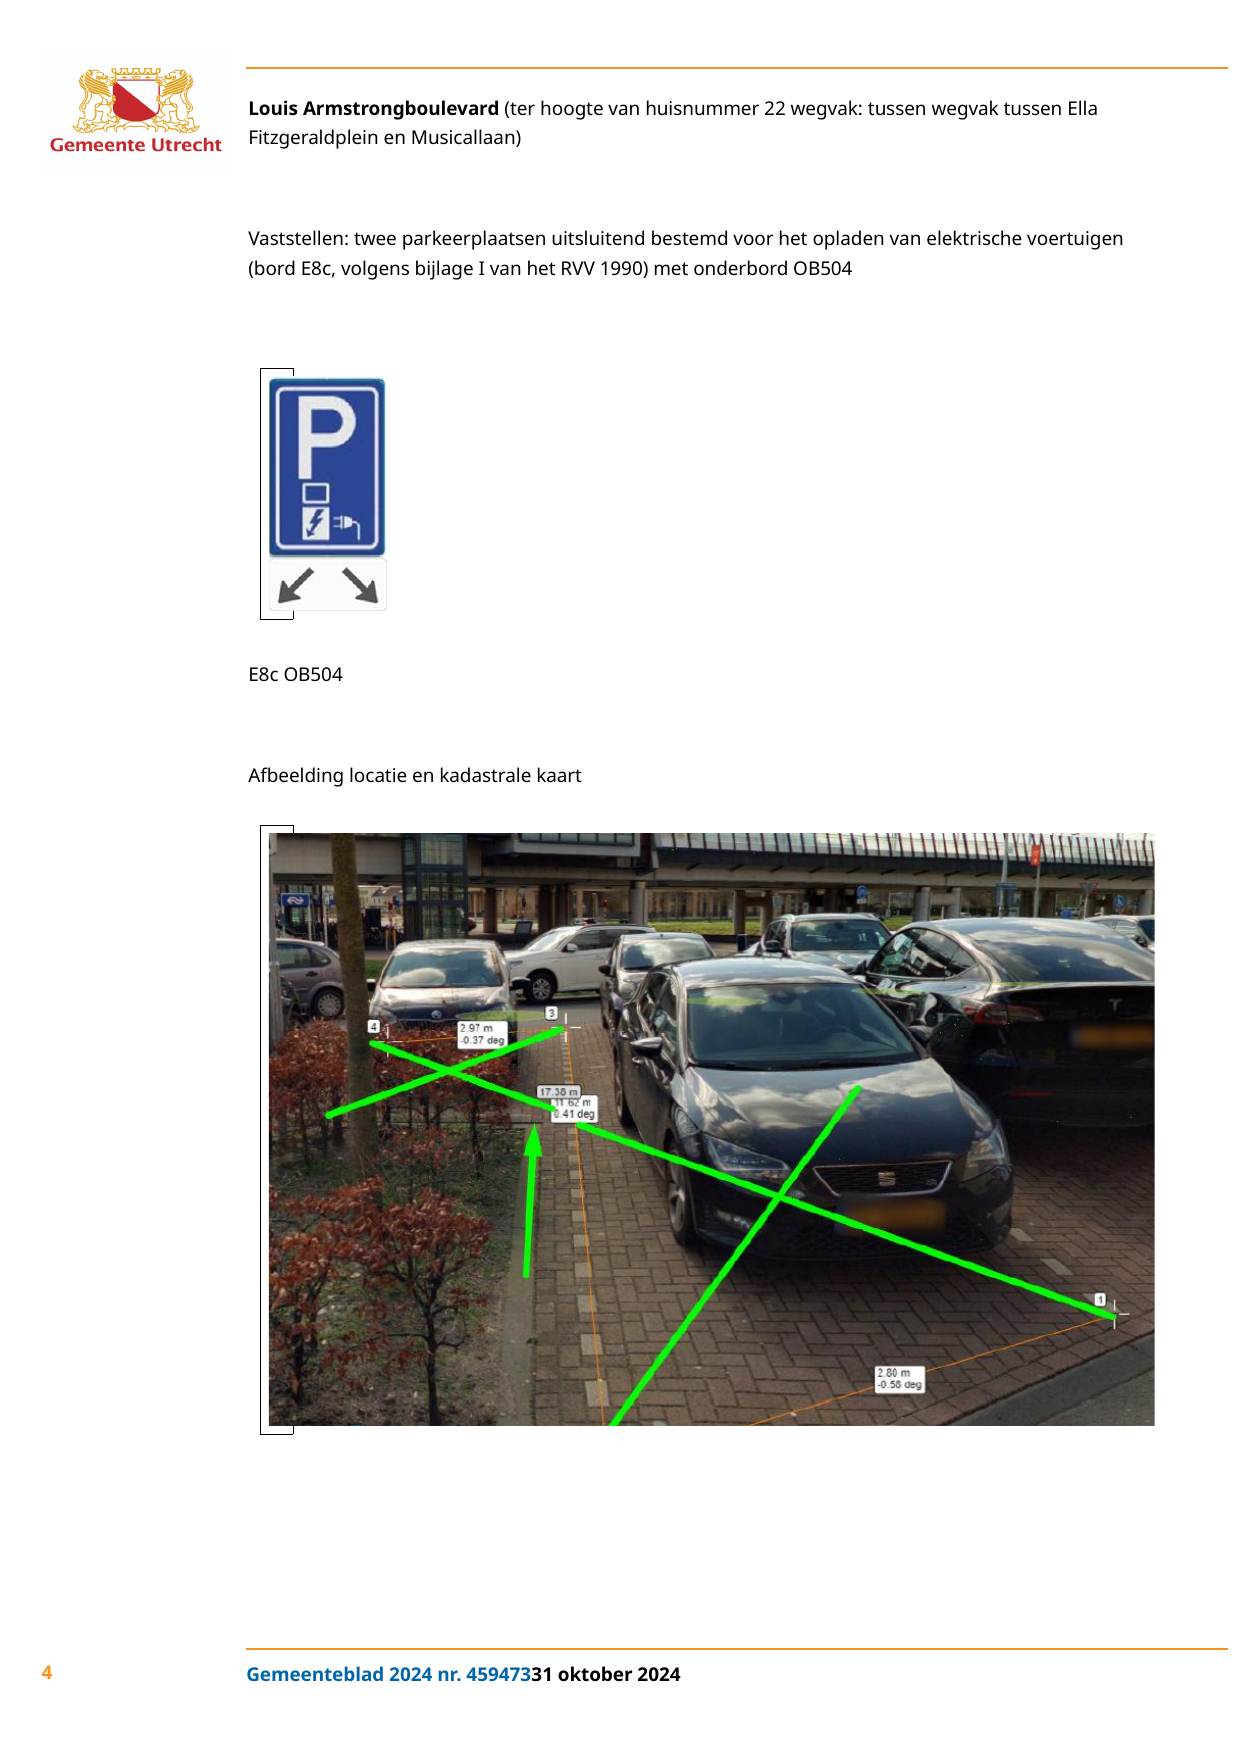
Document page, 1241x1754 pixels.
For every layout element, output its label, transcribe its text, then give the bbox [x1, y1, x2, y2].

text Vaststellen: twee parkeerplaatsen uitsluitend bestemd voor het opladen van elektrische voertuigen (bord E8c, volgens bijlage I van het RVV 1990) met onderbord OB504 [248, 225, 1152, 281]
picture [268, 376, 387, 611]
picture [41, 47, 231, 172]
text Louis Armstrongboulevard (ter hoogte van huisnummer 22 wegvak: tussen wegvak tussen Ella Fitzgeraldplein en Musicallaan) [248, 95, 1152, 150]
text Afbeelding locatie en kadastrale kaart [248, 762, 1152, 788]
text E8c OB504 [248, 661, 1152, 687]
picture [268, 833, 1155, 1426]
